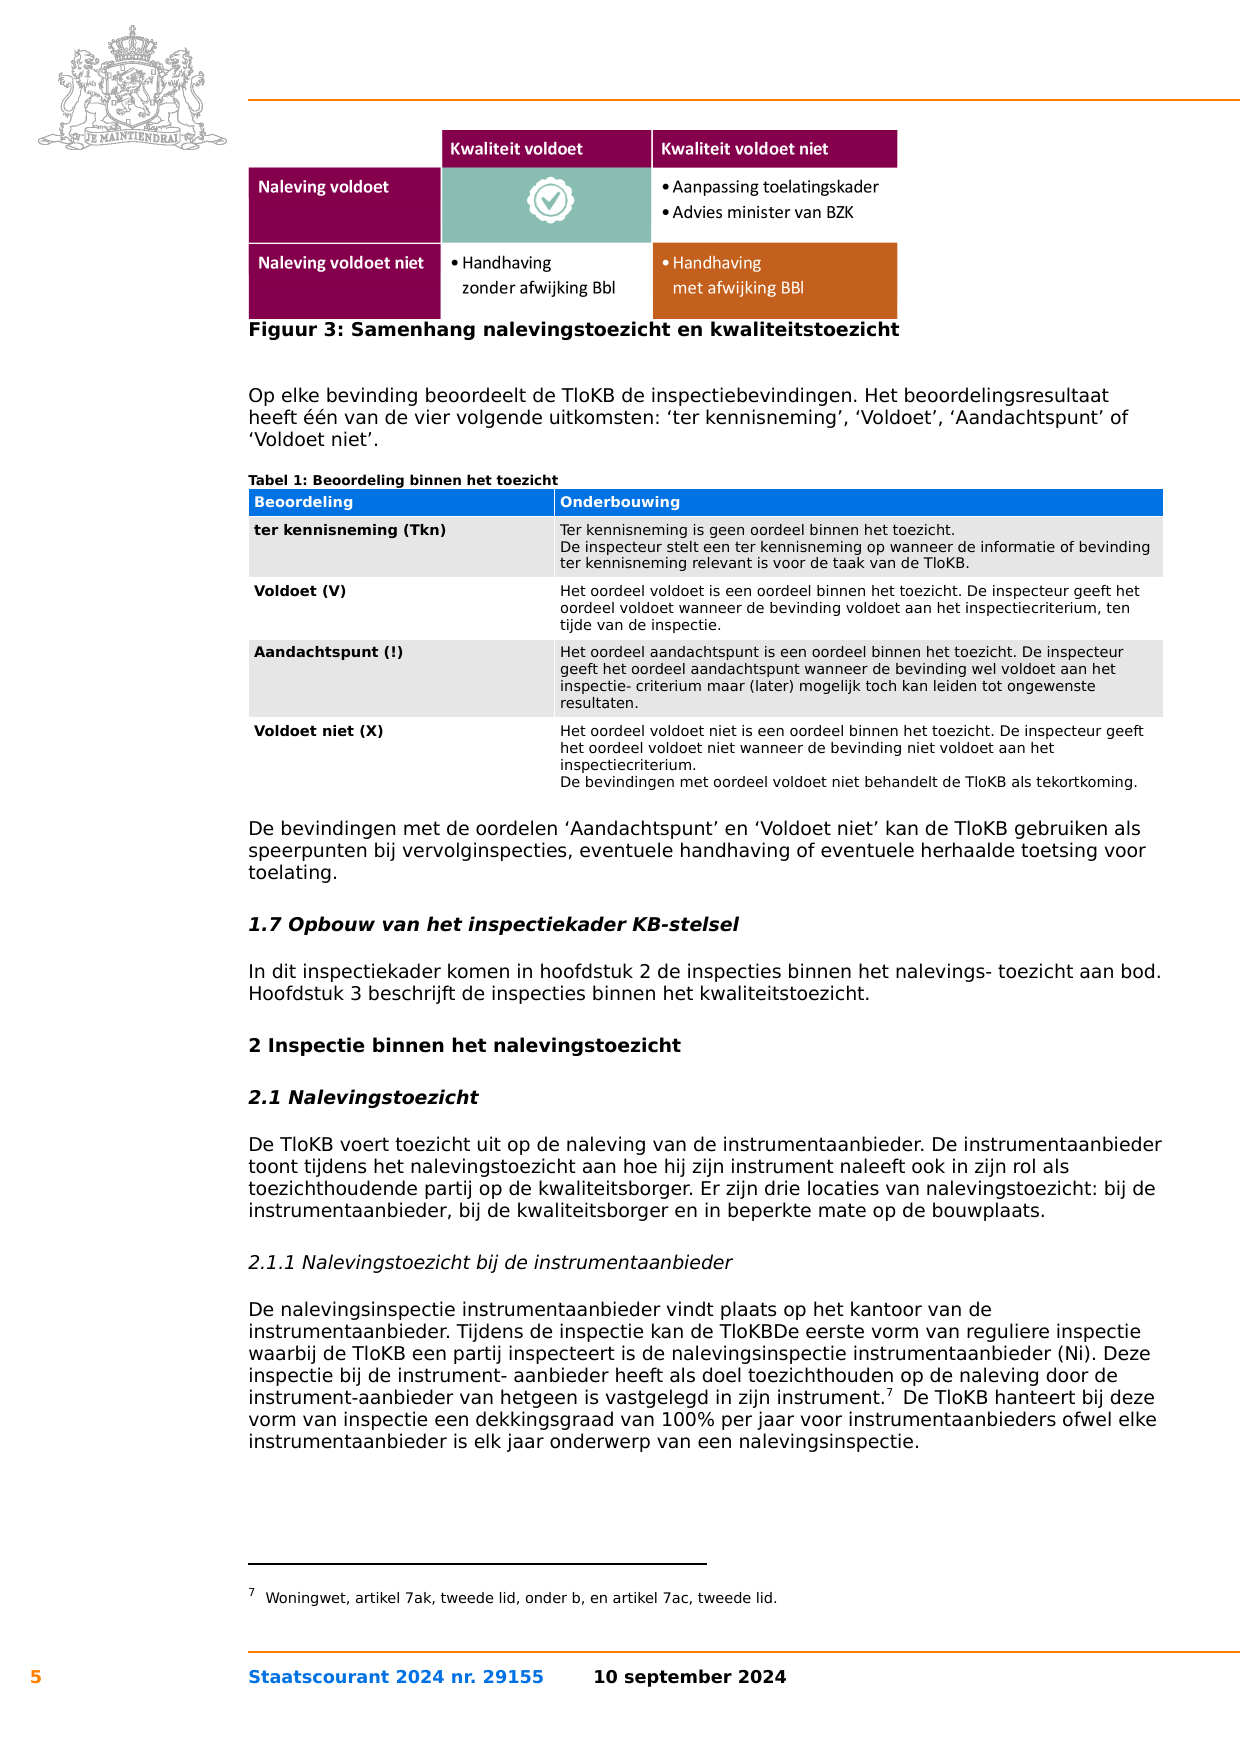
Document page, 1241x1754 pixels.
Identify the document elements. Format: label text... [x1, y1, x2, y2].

text Woningwet, artikel 7ak, tweede lid, onder b, en artikel 7ac, tweede lid. [248, 1586, 1163, 1608]
table_cell Het oordeel voldoet niet is een oordeel binnen het toezicht. De inspecteur geeft het oordeel voldoet niet wanneer de bevinding niet voldoet aan het inspectiecriterium. De bevindingen met oordeel voldoet niet behandelt de TloKB als tekortkoming. [555, 718, 1163, 795]
picture [248, 130, 898, 319]
subtitle 2.1.1 Nalevingstoezicht bij de instrumentaanbieder [248, 1252, 1163, 1274]
table_cell Onderbouwing [555, 489, 1163, 516]
text De bevindingen met de oordelen ‘Aandachtspunt’ en ‘Voldoet niet’ kan de TloKB gebruiken als speerpunten bij vervolginspecties, eventuele handhaving of eventuele herhaalde toetsing voor toelating. [248, 818, 1163, 884]
table_cell Het oordeel aandachtspunt is een oordeel binnen het toezicht. De inspecteur geeft het oordeel aandachtspunt wanneer de bevinding wel voldoet aan het inspectie- criterium maar (later) mogelijk toch kan leiden tot ongewenste resultaten. [555, 640, 1163, 717]
table_cell Ter kennisneming is geen oordeel binnen het toezicht. De inspecteur stelt een ter kennisneming op wanneer de informatie of bevinding ter kennisneming relevant is voor de taak van de TloKB. [555, 517, 1163, 577]
table_cell Aandachtspunt (!) [249, 640, 554, 717]
text De TloKB voert toezicht uit op de naleving van de instrumentaanbieder. De instrumentaanbieder toont tijdens het nalevingstoezicht aan hoe hij zijn instrument naleeft ook in zijn rol als toezichthoudende partij op de kwaliteitsborger. Er zijn drie locaties van nalevingstoezicht: bij de instrumentaanbieder, bij de kwaliteitsborger en in beperkte mate op de bouwplaats. [248, 1134, 1163, 1222]
subtitle 2.1 Nalevingstoezicht [248, 1087, 1163, 1109]
text Figuur 3: Samenhang nalevingstoezicht en kwaliteitstoezicht [248, 130, 1163, 385]
table_cell ter kennisneming (Tkn) [249, 517, 554, 577]
text In dit inspectiekader komen in hoofdstuk 2 de inspecties binnen het nalevings- toezicht aan bod. Hoofdstuk 3 beschrijft de inspecties binnen het kwaliteitstoezicht. [248, 961, 1163, 1005]
subtitle 1.7 Opbouw van het inspectiekader KB-stelsel [248, 914, 1163, 936]
table_cell Het oordeel voldoet is een oordeel binnen het toezicht. De inspecteur geeft het oordeel voldoet wanneer de bevinding voldoet aan het inspectiecriterium, ten tijde van de inspectie. [555, 578, 1163, 638]
text De nalevingsinspectie instrumentaanbieder vindt plaats op het kantoor van de instrumentaanbieder. Tijdens de inspectie kan de TloKBDe eerste vorm van reguliere inspectie waarbij de TloKB een partij inspecteert is de nalevingsinspectie instrumentaanbieder (Ni). Deze inspectie bij de instrument- aanbieder heeft als doel toezichthouden op de naleving door de instrument-aanbieder van hetgeen is vastgelegd in zijn instrument. De TloKB hanteert bij deze vorm van inspectie een dekkingsgraad van 100% per jaar voor instrumentaanbieders ofwel elke instrumentaanbieder is elk jaar onderwerp van een nalevingsinspectie. [248, 1299, 1163, 1453]
subtitle 2 Inspectie binnen het nalevingstoezicht [248, 1035, 1163, 1057]
table_cell Voldoet (V) [249, 578, 554, 638]
table_cell Voldoet niet (X) [249, 718, 554, 795]
table_header Tabel 1: Beoordeling binnen het toezicht [248, 473, 1163, 488]
table_cell Beoordeling [249, 489, 554, 516]
text Op elke bevinding beoordeelt de TloKB de inspectiebevindingen. Het beoordelingsresultaat heeft één van de vier volgende uitkomsten: ‘ter kennisneming’, ‘Voldoet’, ‘Aandachtspunt’ of ‘Voldoet niet’. [248, 385, 1163, 451]
picture [38, 25, 227, 150]
